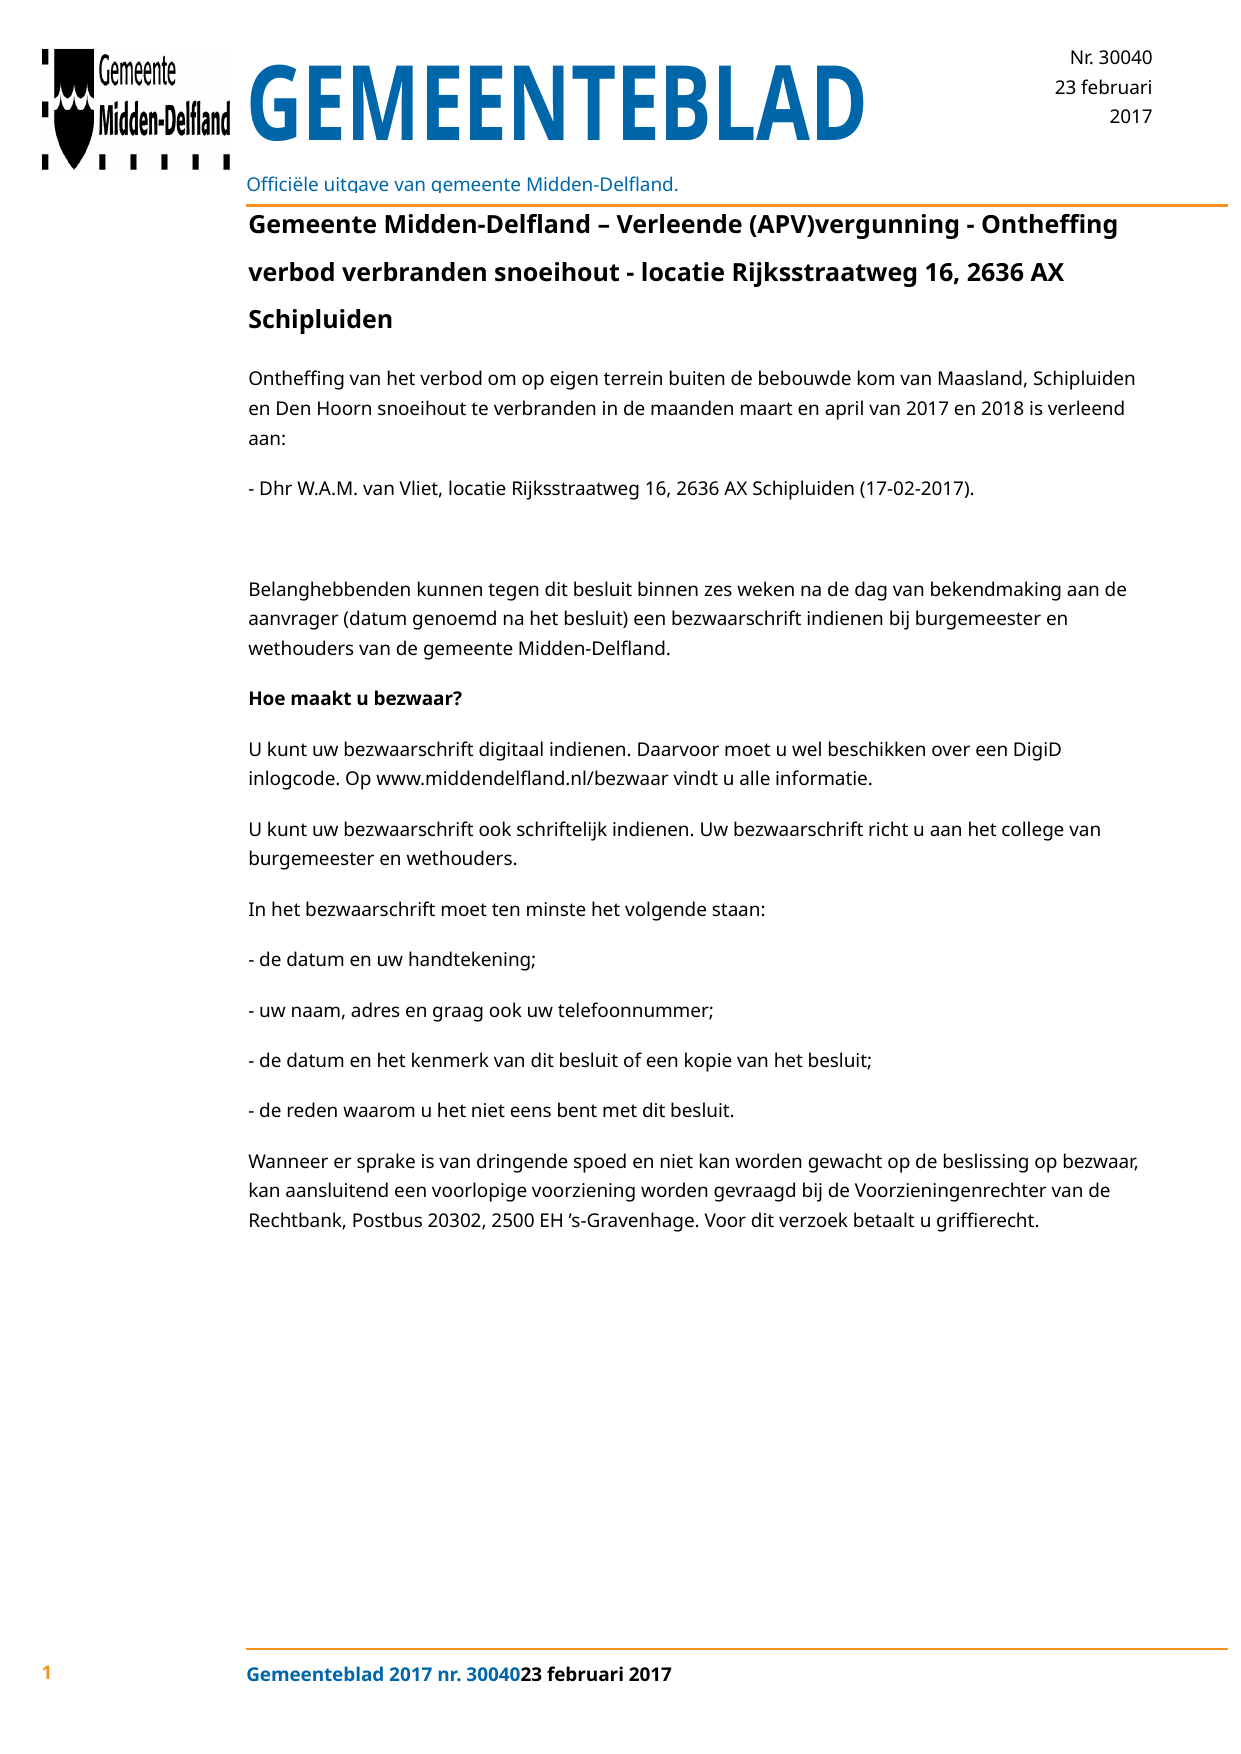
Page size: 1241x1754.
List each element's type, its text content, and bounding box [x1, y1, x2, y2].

text - de datum en uw handtekening; [248, 946, 1152, 972]
text In het bezwaarschrift moet ten minste het volgende staan: [248, 896, 1152, 922]
text Hoe maakt u bezwaar? [248, 686, 1152, 711]
text Wanneer er sprake is van dringende spoed en niet kan worden gewacht op de beslissing op bezwaar, kan aansluitend een voorlopige voorziening worden gevraagd bij de Voorzieningenrechter van de Rechtbank, Postbus 20302, 2500 EH ’s-Gravenhage. Voor dit verzoek betaalt u griffierecht. [248, 1148, 1152, 1233]
text Gemeente Midden-Delfland – Verleende (APV)vergunning - Ontheffing verbod verbranden snoeihout - locatie Rijksstraatweg 16, 2636 AX Schipluiden [248, 207, 1152, 336]
picture [41, 47, 231, 172]
text - de datum en het kenmerk van dit besluit of een kopie van het besluit; [248, 1047, 1152, 1073]
text - de reden waarom u het niet eens bent met dit besluit. [248, 1098, 1152, 1123]
text U kunt uw bezwaarschrift ook schriftelijk indienen. Uw bezwaarschrift richt u aan het college van burgemeester en wethouders. [248, 816, 1152, 871]
text Ontheffing van het verbod om op eigen terrein buiten de bebouwde kom van Maasland, Schipluiden en Den Hoorn snoeihout te verbranden in de maanden maart en april van 2017 en 2018 is verleend aan: [248, 366, 1152, 450]
text - uw naam, adres en graag ook uw telefoonnummer; [248, 997, 1152, 1022]
text - Dhr W.A.M. van Vliet, locatie Rijksstraatweg 16, 2636 AX Schipluiden (17-02-2017). [248, 475, 1152, 501]
text Belanghebbenden kunnen tegen dit besluit binnen zes weken na de dag van bekendmaking aan de aanvrager (datum genoemd na het besluit) een bezwaarschrift indienen bij burgemeester en wethouders van de gemeente Midden-Delfland. [248, 576, 1152, 661]
text U kunt uw bezwaarschrift digitaal indienen. Daarvoor moet u wel beschikken over een DigiD inlogcode. Op www.middendelfland.nl/bezwaar vindt u alle informatie. [248, 736, 1152, 791]
